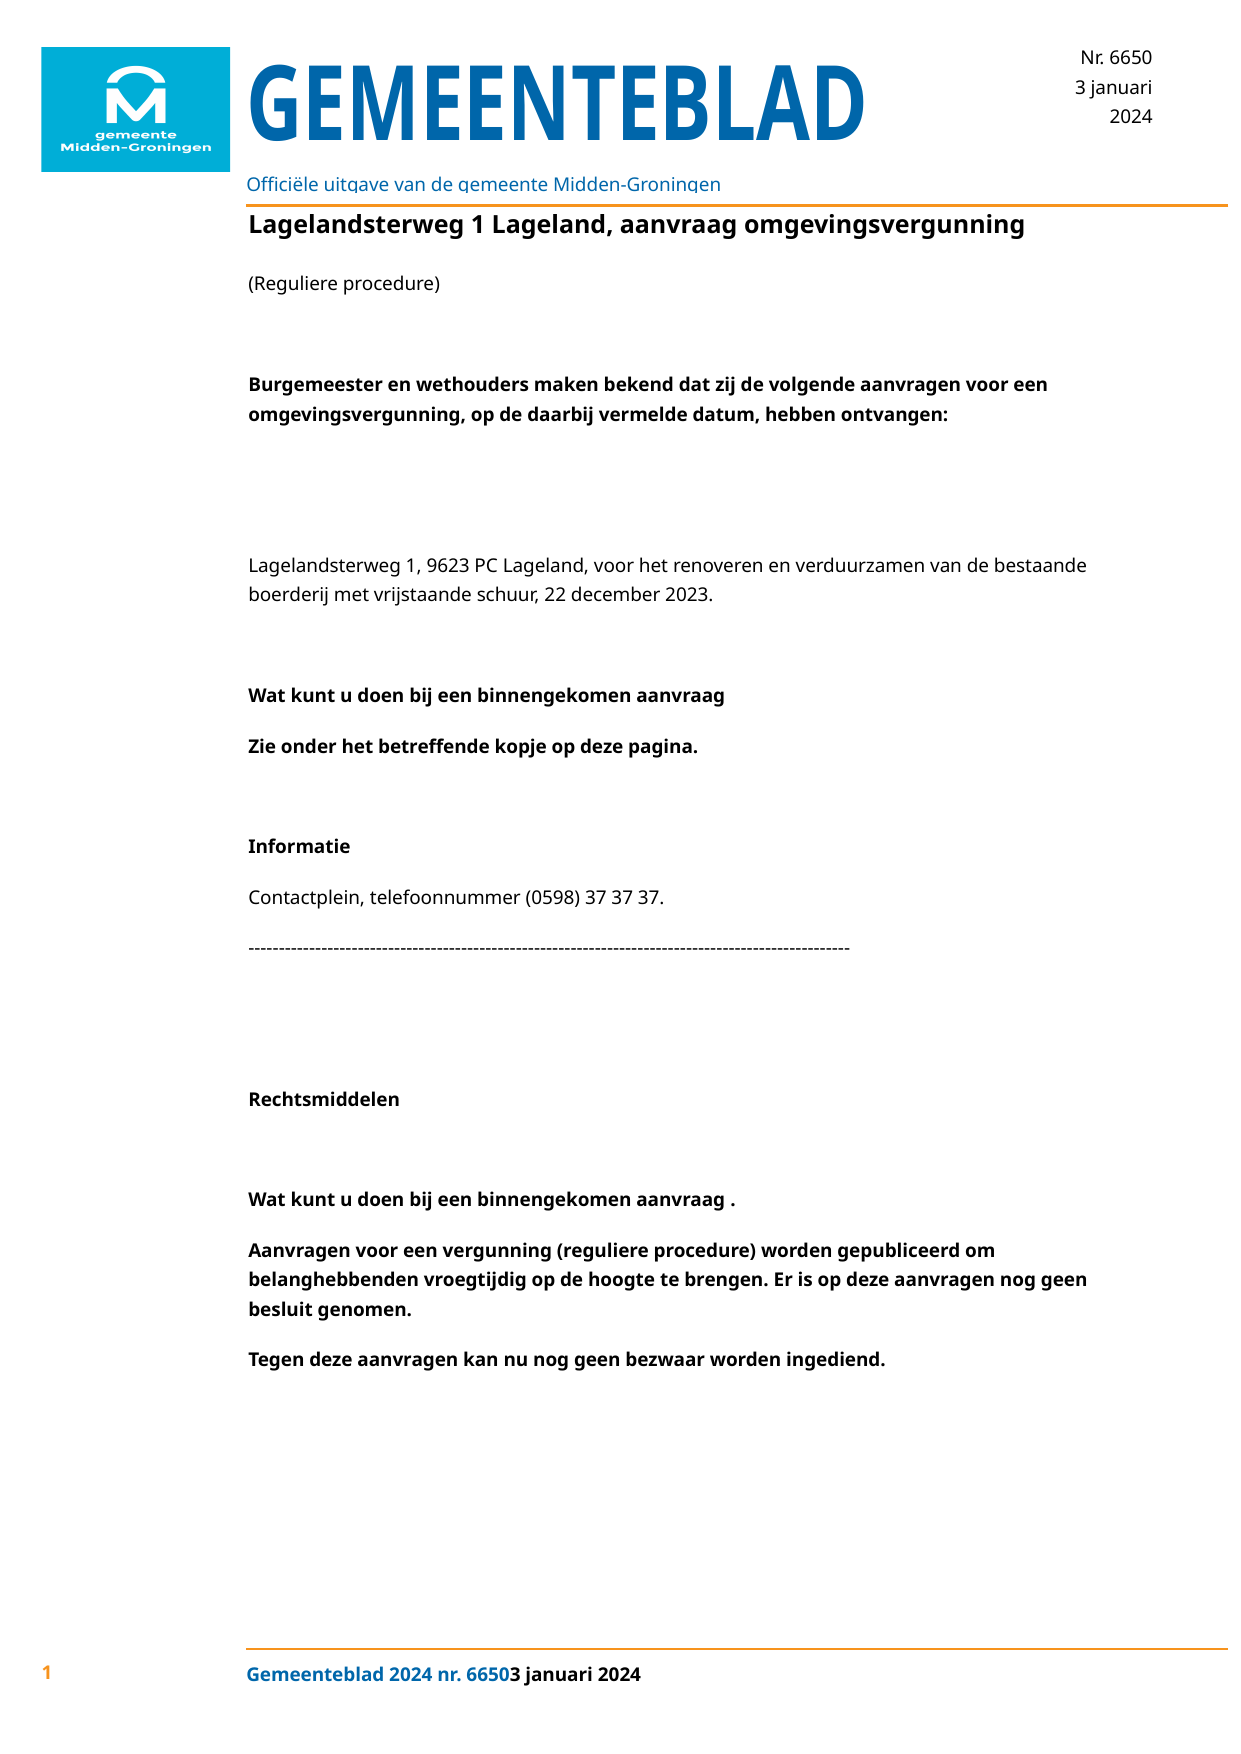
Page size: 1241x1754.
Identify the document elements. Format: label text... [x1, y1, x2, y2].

text Aanvragen voor een vergunning (reguliere procedure) worden gepubliceerd om belanghebbenden vroegtijdig op de hoogte te brengen. Er is op deze aanvragen nog geen besluit genomen. [248, 1237, 1152, 1322]
picture [107, 89, 165, 122]
text --------------------------------------------------------------------------------------------------- [248, 934, 1152, 960]
text (Reguliere procedure) [248, 270, 1152, 296]
text Tegen deze aanvragen kan nu nog geen bezwaar worden ingediend. [248, 1347, 1152, 1372]
picture [108, 66, 164, 82]
text Wat kunt u doen bij een binnengekomen aanvraag . [248, 1187, 1152, 1212]
text Burgemeester en wethouders maken bekend dat zij de volgende aanvragen voor een omgevingsvergunning, op de daarbij vermelde datum, hebben ontvangen: [248, 371, 1152, 426]
text Wat kunt u doen bij een binnengekomen aanvraag [248, 682, 1152, 708]
text Contactplein, telefoonnummer (0598) 37 37 37. [248, 884, 1152, 910]
picture [184, 146, 190, 153]
text Lagelandsterweg 1 Lageland, aanvraag omgevingsvergunning [248, 207, 1152, 241]
text Zie onder het betreffende kopje op deze pagina. [248, 733, 1152, 758]
text Rechtsmiddelen [248, 1086, 1152, 1111]
text Informatie [248, 834, 1152, 859]
text Lagelandsterweg 1, 9623 PC Lageland, voor het renoveren en verduurzamen van de bestaande boerderij met vrijstaande schuur, 22 december 2023. [248, 552, 1152, 607]
